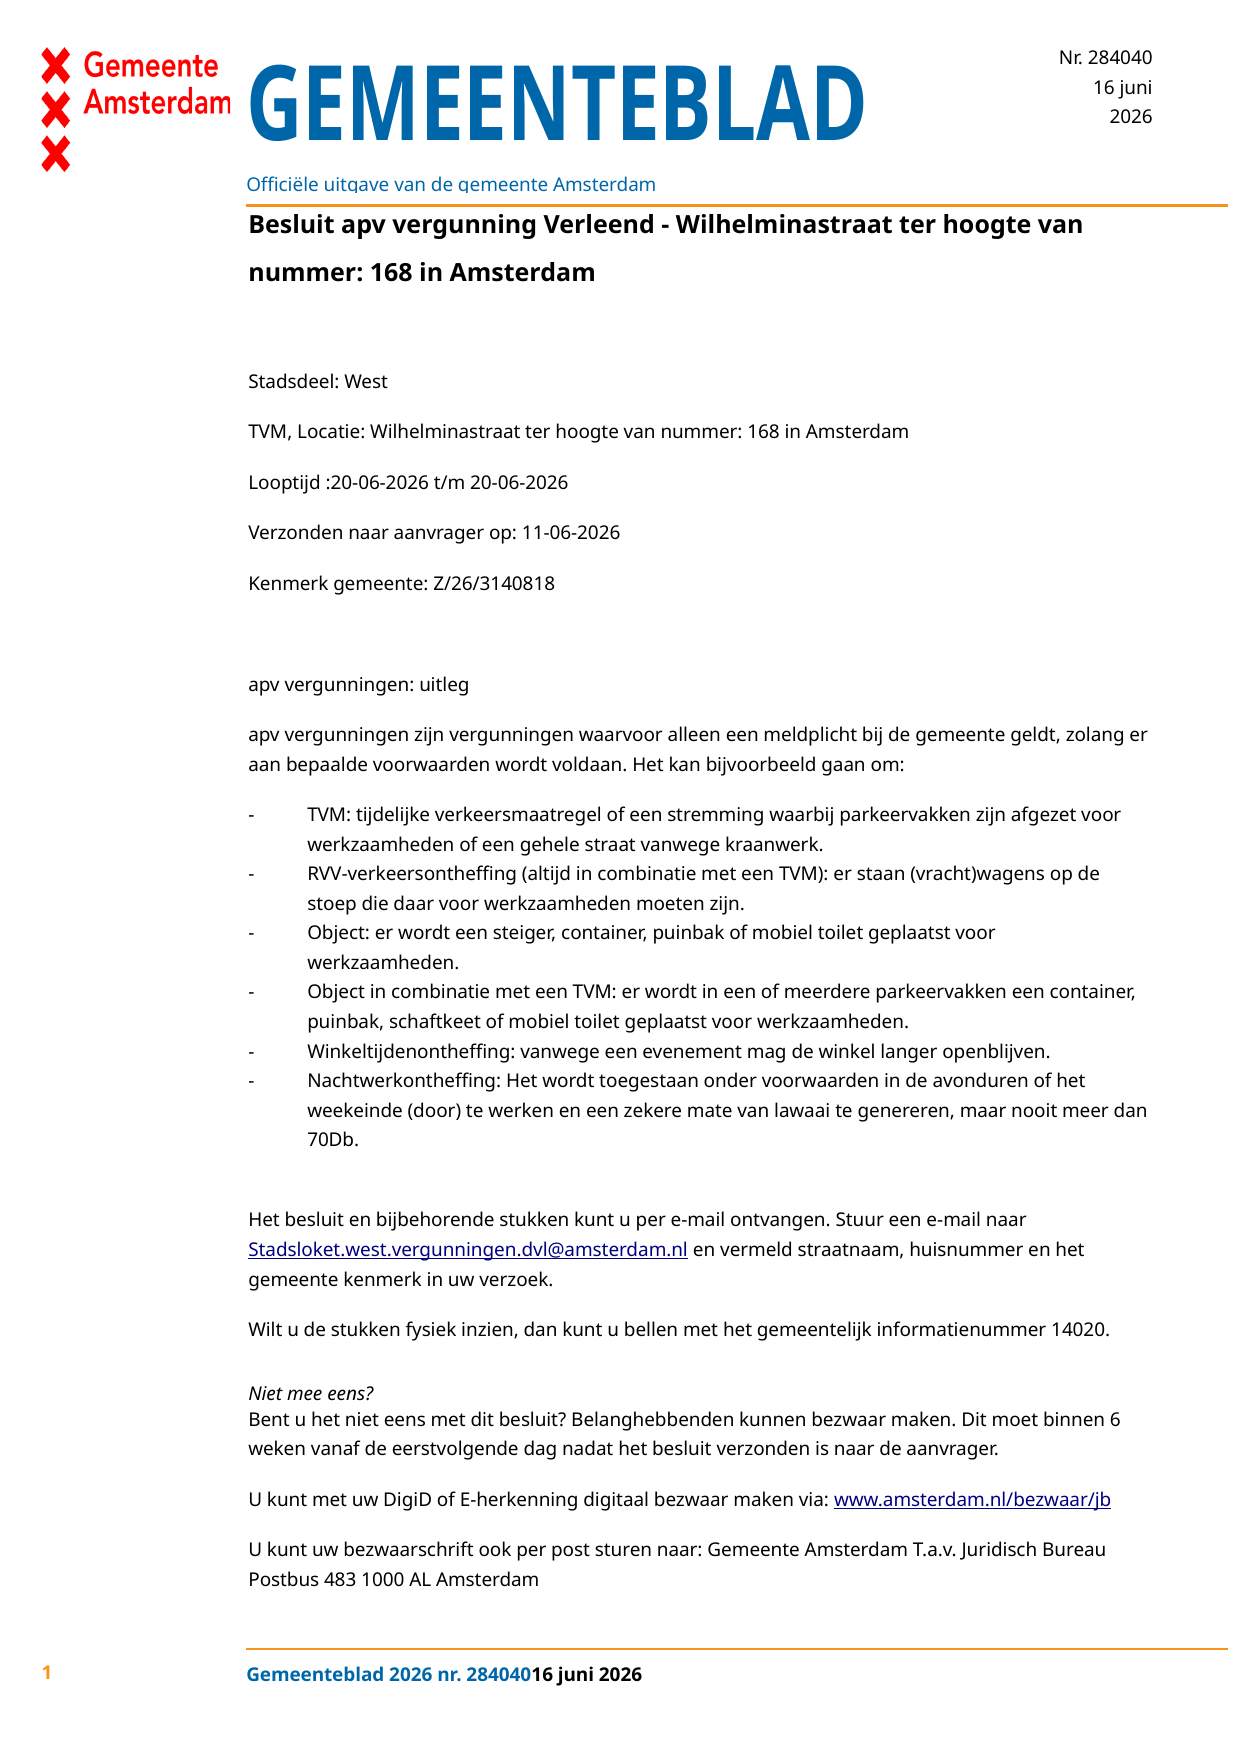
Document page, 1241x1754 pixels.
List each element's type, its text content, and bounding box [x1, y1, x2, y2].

text Niet mee eens? [248, 1380, 1152, 1406]
text U kunt met uw DigiD of E-herkenning digitaal bezwaar maken via: www.amsterdam.nl/bezwaar/jb [248, 1486, 1152, 1512]
text Het besluit en bijbehorende stukken kunt u per e-mail ontvangen. Stuur een e-mail naar Stadsloket.west.vergunningen.dvl@amsterdam.nl en vermeld straatnaam, huisnummer en het gemeente kenmerk in uw verzoek. [248, 1207, 1152, 1292]
text Kenmerk gemeente: Z/26/3140818 [248, 570, 1152, 596]
text Bent u het niet eens met dit besluit? Belanghebbenden kunnen bezwaar maken. Dit moet binnen 6 weken vanaf de eerstvolgende dag nadat het besluit verzonden is naar de aanvrager. [248, 1406, 1152, 1461]
text apv vergunningen zijn vergunningen waarvoor alleen een meldplicht bij de gemeente geldt, zolang er aan bepaalde voorwaarden wordt voldaan. Het kan bijvoorbeeld gaan om: [248, 721, 1152, 777]
picture [41, 47, 231, 172]
text Stadsdeel: West [248, 368, 1152, 394]
text U kunt uw bezwaarschrift ook per post sturen naar: Gemeente Amsterdam T.a.v. Juridisch Bureau Postbus 483 1000 AL Amsterdam [248, 1536, 1152, 1592]
list TVM: tijdelijke verkeersmaatregel of een stremming waarbij parkeervakken zijn afgezet voor werkzaamheden of een gehele straat vanwege kraanwerk. [248, 801, 1152, 857]
list Object: er wordt een steiger, container, puinbak of mobiel toilet geplaatst voor werkzaamheden. [248, 919, 1152, 975]
text Looptijd :20-06-2026 t/m 20-06-2026 [248, 469, 1152, 495]
text TVM, Locatie: Wilhelminastraat ter hoogte van nummer: 168 in Amsterdam [248, 419, 1152, 444]
list Winkeltijdenontheffing: vanwege een evenement mag de winkel langer openblijven. [248, 1038, 1152, 1064]
list Object in combinatie met een TVM: er wordt in een of meerdere parkeervakken een container, puinbak, schaftkeet of mobiel toilet geplaatst voor werkzaamheden. [248, 979, 1152, 1034]
text Wilt u de stukken fysiek inzien, dan kunt u bellen met het gemeentelijk informatienummer 14020. [248, 1316, 1152, 1342]
text apv vergunningen: uitleg [248, 671, 1152, 697]
text Verzonden naar aanvrager op: 11-06-2026 [248, 519, 1152, 545]
list Nachtwerkontheffing: Het wordt toegestaan onder voorwaarden in de avonduren of het weekeinde (door) te werken en een zekere mate van lawaai te genereren, maar nooit meer dan 70Db. [248, 1067, 1152, 1152]
text Besluit apv vergunning Verleend - Wilhelminastraat ter hoogte van nummer: 168 in Amsterdam [248, 207, 1152, 288]
list RVV-verkeersontheffing (altijd in combinatie met een TVM): er staan (vracht)wagens op de stoep die daar voor werkzaamheden moeten zijn. [248, 860, 1152, 916]
